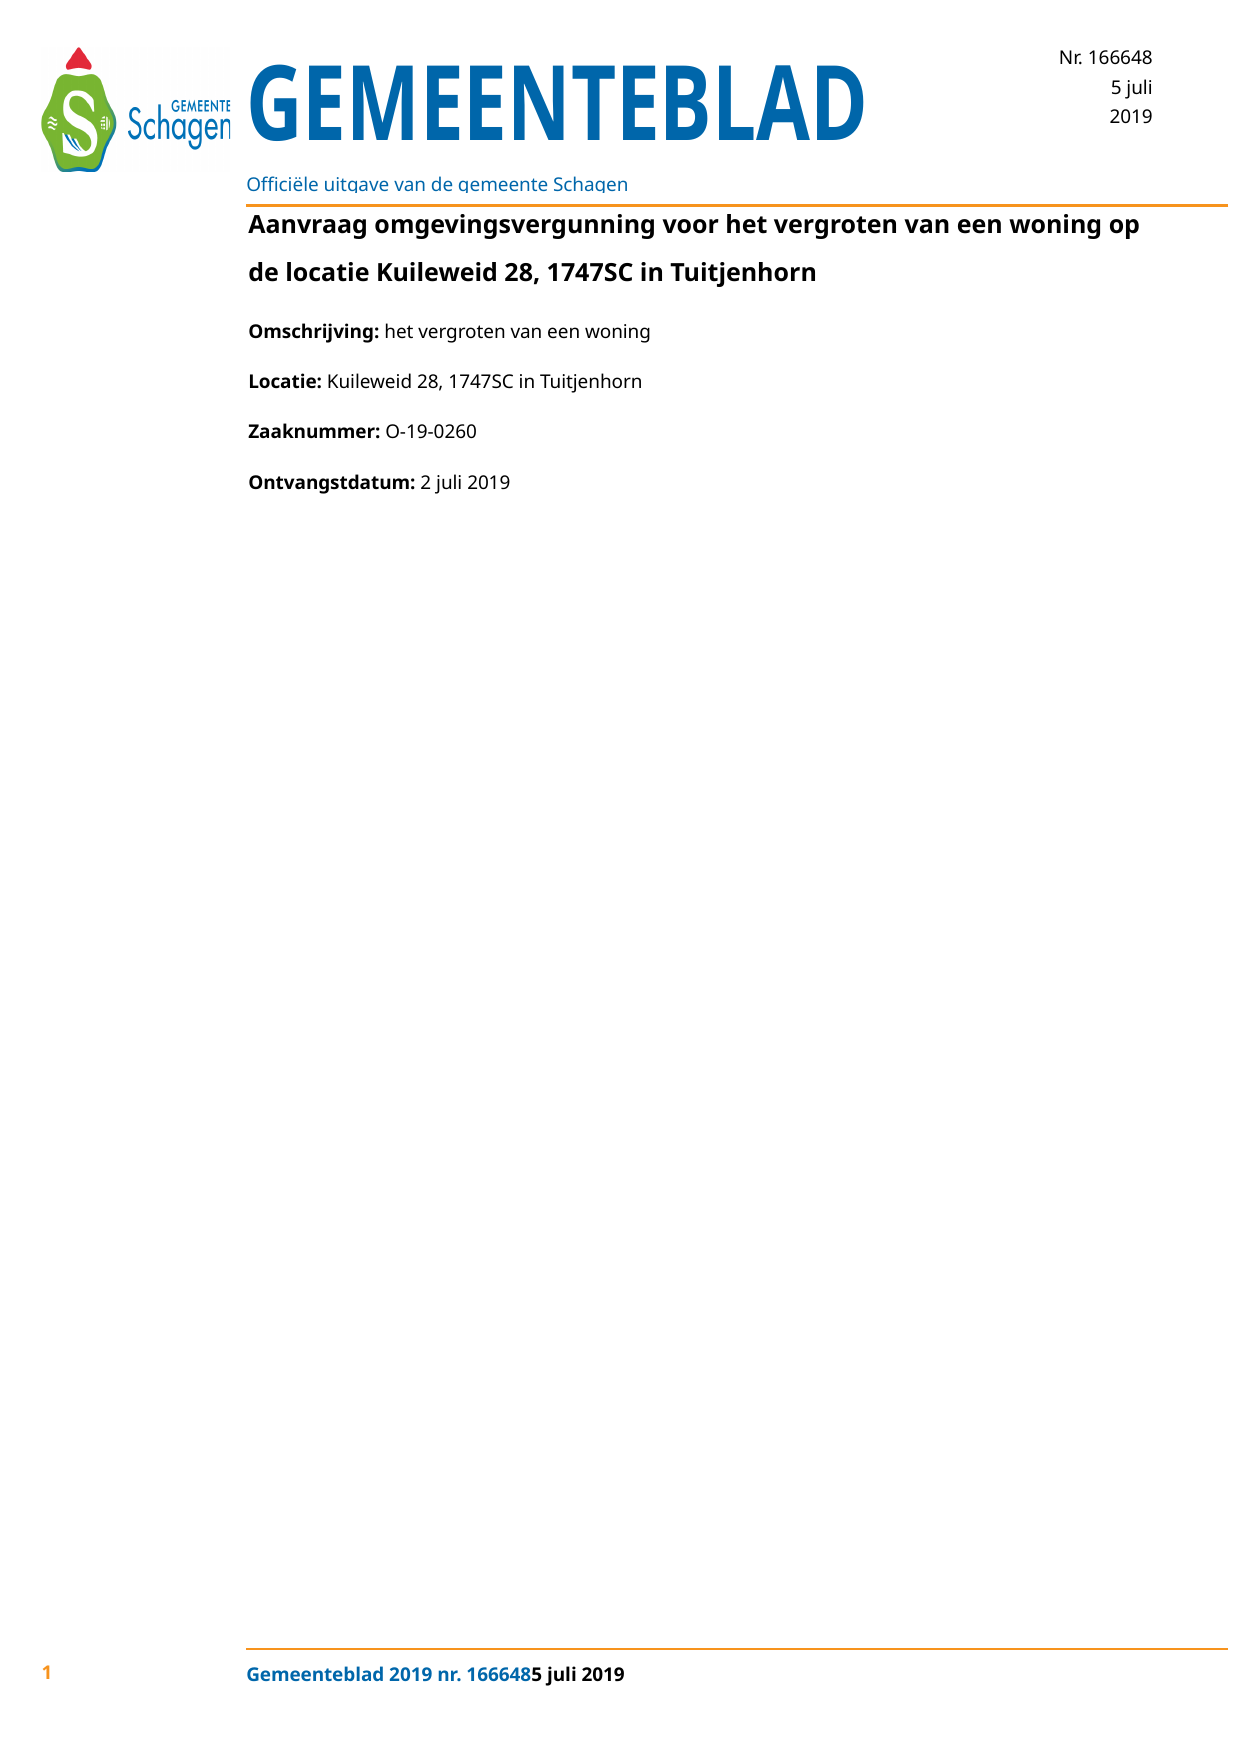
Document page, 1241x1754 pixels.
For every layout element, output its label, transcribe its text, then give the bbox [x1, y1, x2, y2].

text Locatie: Kuileweid 28, 1747SC in Tuitjenhorn [248, 368, 1152, 394]
text Zaaknummer: O-19-0260 [248, 419, 1152, 444]
picture [41, 47, 231, 172]
text Ontvangstdatum: 2 juli 2019 [248, 469, 1152, 495]
text Omschrijving: het vergroten van een woning [248, 318, 1152, 344]
text Aanvraag omgevingsvergunning voor het vergroten van een woning op de locatie Kuileweid 28, 1747SC in Tuitjenhorn [248, 207, 1152, 288]
